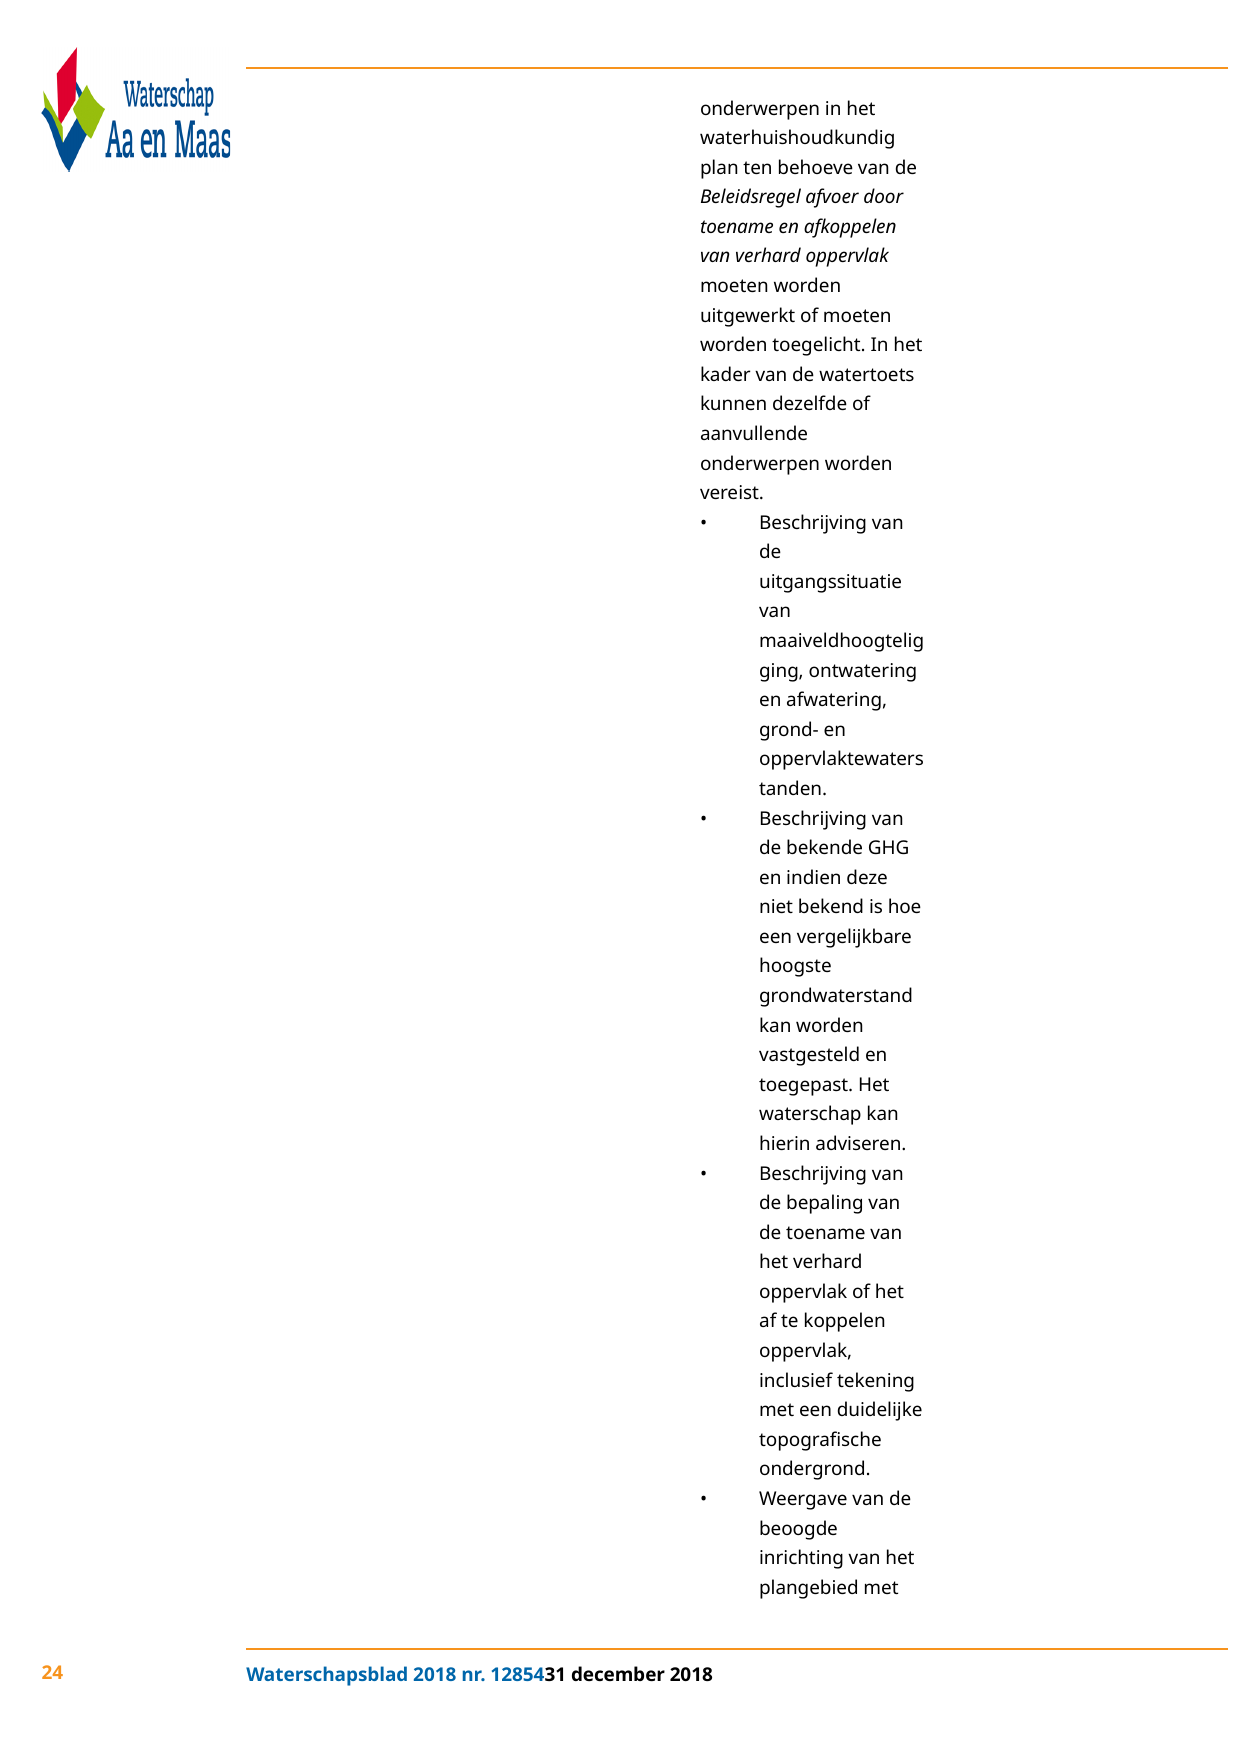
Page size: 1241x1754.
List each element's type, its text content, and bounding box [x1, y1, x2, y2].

table_cell onderwerpen in het waterhuishoudkundig plan ten behoeve van de Beleidsregel afvoer door toename en afkoppelen van verhard oppervlak moeten worden uitgewerkt of moeten worden toegelicht. In het kader van de watertoets kunnen dezelfde of aanvullende onderwerpen worden vereist. Beschrijving van de uitgangssituatie van maaiveldhoogteligging, ontwatering en afwatering, grond- en oppervlaktewaterstanden. Beschrijving van de bekende GHG en indien deze niet bekend is hoe een vergelijkbare hoogste grondwaterstand kan worden vastgesteld en toegepast. Het waterschap kan hierin adviseren. Beschrijving van de bepaling van de toename van het verhard oppervlak of het af te koppelen oppervlak, inclusief tekening met een duidelijke topografische ondergrond. Weergave van de beoogde inrichting van het plangebied met [700, 95, 926, 1600]
table_cell [248, 95, 474, 1600]
picture [41, 47, 231, 172]
table_cell [926, 95, 1152, 1600]
table_cell [474, 95, 700, 1600]
